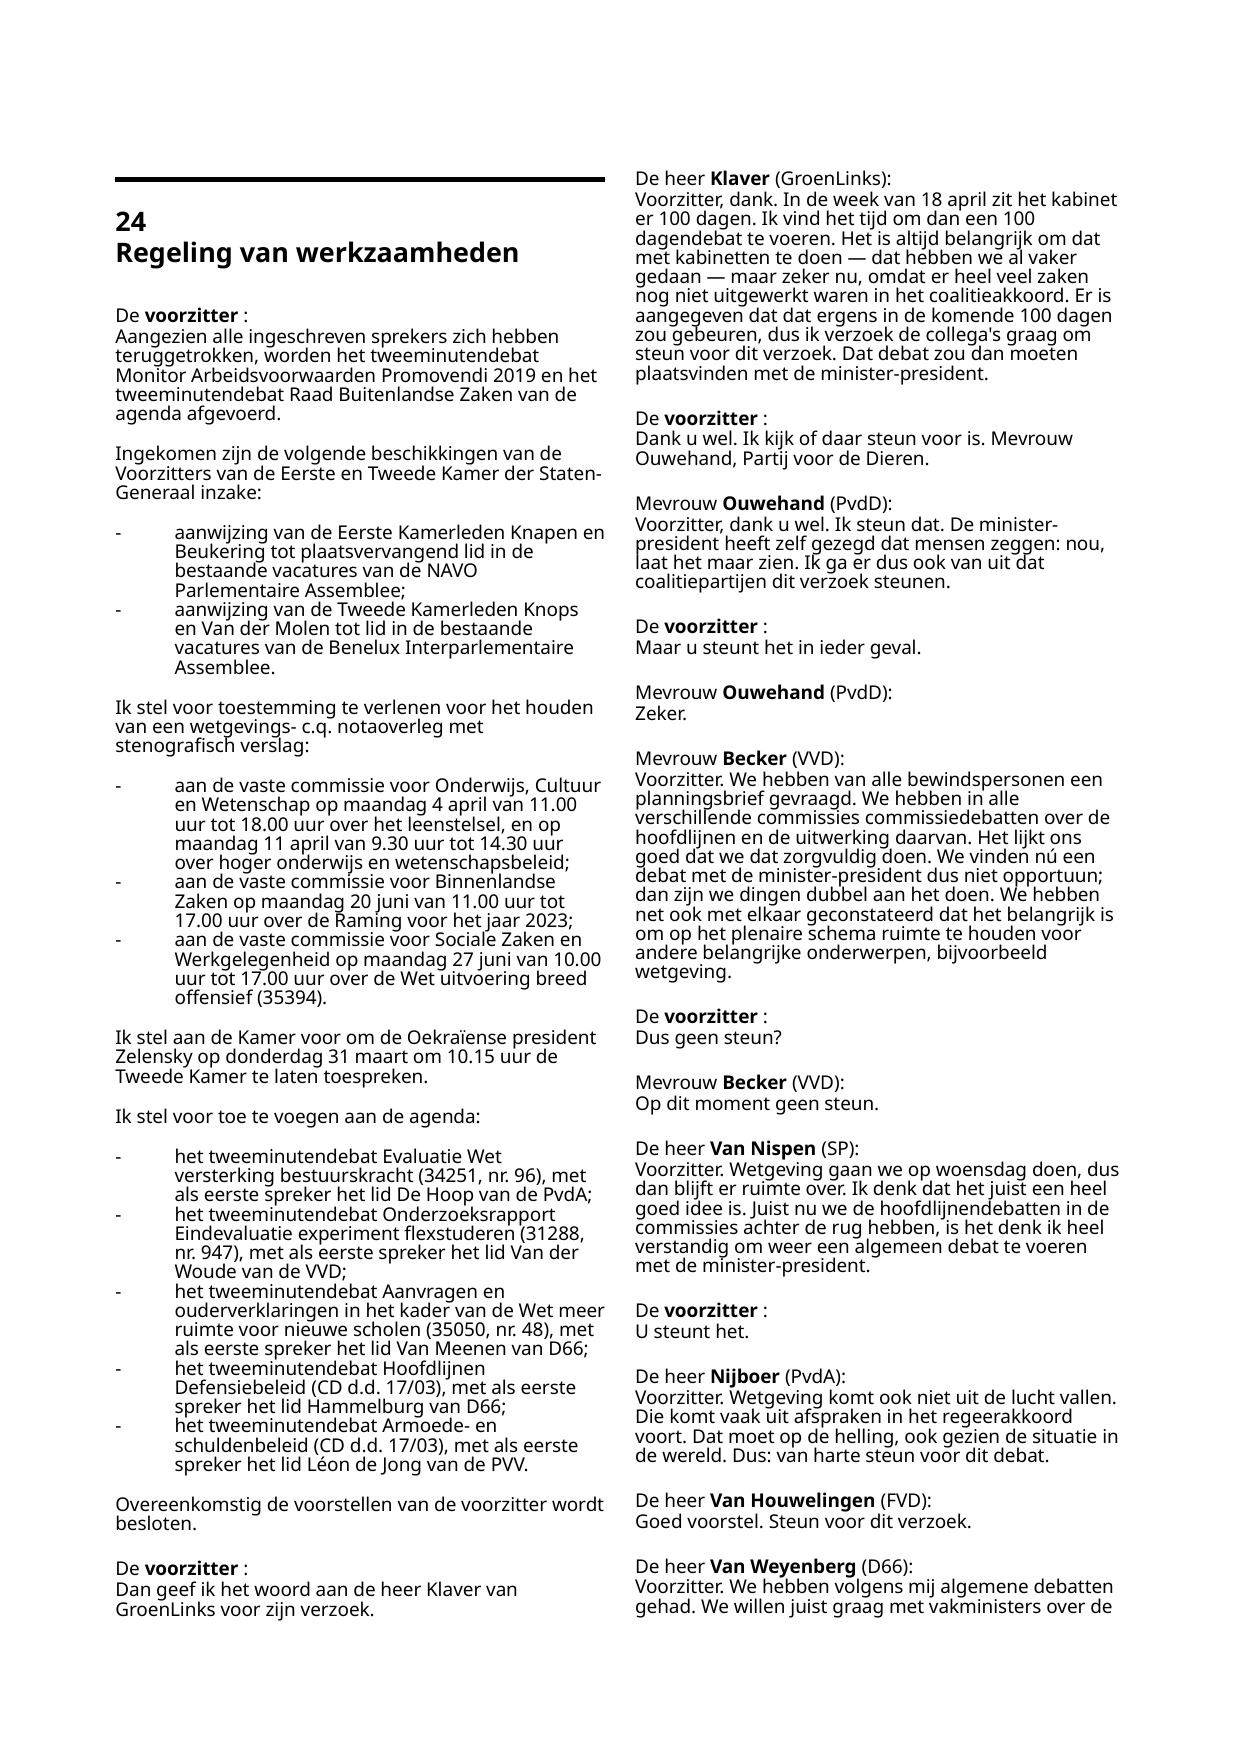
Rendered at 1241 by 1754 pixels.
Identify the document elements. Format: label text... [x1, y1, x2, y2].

text De voorzitter : [115, 1556, 605, 1581]
text 24 [115, 203, 605, 239]
text Voorzitter, dank u wel. Ik steun dat. De minister-president heeft zelf gezegd dat mensen zeggen: nou, laat het maar zien. Ik ga er dus ook van uit dat coalitiepartijen dit verzoek steunen. [635, 516, 1125, 593]
list het tweeminutendebat Evaluatie Wet versterking bestuurskracht (34251, nr. 96), met als eerste spreker het lid De Hoop van de PvdA; [115, 1148, 605, 1206]
text Ik stel voor toestemming te verlenen voor het houden van een wetgevings- c.q. notaoverleg met stenografisch verslag: [115, 699, 605, 756]
list het tweeminutendebat Armoede- en schuldenbeleid (CD d.d. 17/03), met als eerste spreker het lid Léon de Jong van de PVV. [115, 1417, 605, 1475]
list het tweeminutendebat Aanvragen en ouderverklaringen in het kader van de Wet meer ruimte voor nieuwe scholen (35050, nr. 48), met als eerste spreker het lid Van Meenen van D66; [115, 1283, 605, 1360]
text Voorzitter. Wetgeving komt ook niet uit de lucht vallen. Die komt vaak uit afspraken in het regeerakkoord voort. Dat moet op de helling, ook gezien de situatie in de wereld. Dus: van harte steun voor dit debat. [635, 1389, 1125, 1466]
text De voorzitter : [635, 405, 1125, 430]
text Maar u steunt het in ieder geval. [635, 639, 1125, 658]
text Voorzitter. We hebben van alle bewindspersonen een planningsbrief gevraagd. We hebben in alle verschillende commissies commissiedebatten over de hoofdlijnen en de uitwerking daarvan. Het lijkt ons goed dat we dat zorgvuldig doen. We vinden nú een debat met de minister-president dus niet opportuun; dan zijn we dingen dubbel aan het doen. We hebben net ook met elkaar geconstateerd dat het belangrijk is om op het plenaire schema ruimte te houden voor andere belangrijke onderwerpen, bijvoorbeeld wetgeving. [635, 771, 1125, 983]
text De heer Klaver (GroenLinks): [635, 165, 1125, 191]
list aanwijzing van de Eerste Kamerleden Knapen en Beukering tot plaatsvervangend lid in de bestaande vacatures van de NAVO Parlementaire Assemblee; [115, 524, 605, 601]
text De voorzitter : [635, 1297, 1125, 1323]
text Zeker. [635, 705, 1125, 724]
text Ingekomen zijn de volgende beschikkingen van de Voorzitters van de Eerste en Tweede Kamer der Staten-Generaal inzake: [115, 445, 605, 503]
text Mevrouw Becker (VVD): [635, 745, 1125, 771]
text De voorzitter : [635, 613, 1125, 639]
text De voorzitter : [115, 302, 605, 328]
text De heer Nijboer (PvdA): [635, 1363, 1125, 1389]
text Ik stel voor toe te voegen aan de agenda: [115, 1108, 605, 1127]
text Ik stel aan de Kamer voor om de Oekraïense president Zelensky op donderdag 31 maart om 10.15 uur de Tweede Kamer te laten toespreken. [115, 1029, 605, 1087]
list aan de vaste commissie voor Binnenlandse Zaken op maandag 20 juni van 11.00 uur tot 17.00 uur over de Raming voor het jaar 2023; [115, 873, 605, 931]
text Voorzitter, dank. In de week van 18 april zit het kabinet er 100 dagen. Ik vind het tijd om dan een 100 dagendebat te voeren. Het is altijd belangrijk om dat met kabinetten te doen — dat hebben we al vaker gedaan — maar zeker nu, omdat er heel veel zaken nog niet uitgewerkt waren in het coalitieakkoord. Er is aangegeven dat dat ergens in de komende 100 dagen zou gebeuren, dus ik verzoek de collega's graag om steun voor dit verzoek. Dat debat zou dan moeten plaatsvinden met de minister-president. [635, 191, 1125, 384]
text Regeling van werkzaamheden [115, 239, 605, 283]
text Dan geef ik het woord aan de heer Klaver van GroenLinks voor zijn verzoek. [115, 1581, 605, 1620]
list aan de vaste commissie voor Sociale Zaken en Werkgelegenheid op maandag 27 juni van 10.00 uur tot 17.00 uur over de Wet uitvoering breed offensief (35394). [115, 931, 605, 1008]
text Overeenkomstig de voorstellen van de voorzitter wordt besloten. [115, 1496, 605, 1535]
text De voorzitter : [635, 1004, 1125, 1029]
text Voorzitter. Wetgeving gaan we op woensdag doen, dus dan blijft er ruimte over. Ik denk dat het juist een heel goed idee is. Juist nu we de hoofdlijnendebatten in de commissies achter de rug hebben, is het denk ik heel verstandig om weer een algemeen debat te voeren met de minister-president. [635, 1161, 1125, 1277]
list aan de vaste commissie voor Onderwijs, Cultuur en Wetenschap op maandag 4 april van 11.00 uur tot 18.00 uur over het leenstelsel, en op maandag 11 april van 9.30 uur tot 14.30 uur over hoger onderwijs en wetenschapsbeleid; [115, 777, 605, 873]
text U steunt het. [635, 1323, 1125, 1342]
list aanwijzing van de Tweede Kamerleden Knops en Van der Molen tot lid in de bestaande vacatures van de Benelux Interparlementaire Assemblee. [115, 601, 605, 678]
text Voorzitter. We hebben volgens mij algemene debatten gehad. We willen juist graag met vakministers over de [635, 1578, 1125, 1617]
text De heer Van Houwelingen (FVD): [635, 1487, 1125, 1513]
text Aangezien alle ingeschreven sprekers zich hebben teruggetrokken, worden het tweeminutendebat Monitor Arbeidsvoorwaarden Promovendi 2019 en het tweeminutendebat Raad Buitenlandse Zaken van de agenda afgevoerd. [115, 328, 605, 424]
text Mevrouw Ouwehand (PvdD): [635, 490, 1125, 516]
text Dus geen steun? [635, 1029, 1125, 1049]
text Goed voorstel. Steun voor dit verzoek. [635, 1513, 1125, 1532]
text Mevrouw Ouwehand (PvdD): [635, 679, 1125, 705]
list het tweeminutendebat Onderzoeksrapport Eindevaluatie experiment flexstuderen (31288, nr. 947), met als eerste spreker het lid Van der Woude van de VVD; [115, 1206, 605, 1283]
text De heer Van Weyenberg (D66): [635, 1553, 1125, 1578]
text Op dit moment geen steun. [635, 1095, 1125, 1114]
text Dank u wel. Ik kijk of daar steun voor is. Mevrouw Ouwehand, Partij voor de Dieren. [635, 430, 1125, 469]
list het tweeminutendebat Hoofdlijnen Defensiebeleid (CD d.d. 17/03), met als eerste spreker het lid Hammelburg van D66; [115, 1360, 605, 1417]
text De heer Van Nispen (SP): [635, 1135, 1125, 1161]
text Mevrouw Becker (VVD): [635, 1069, 1125, 1095]
